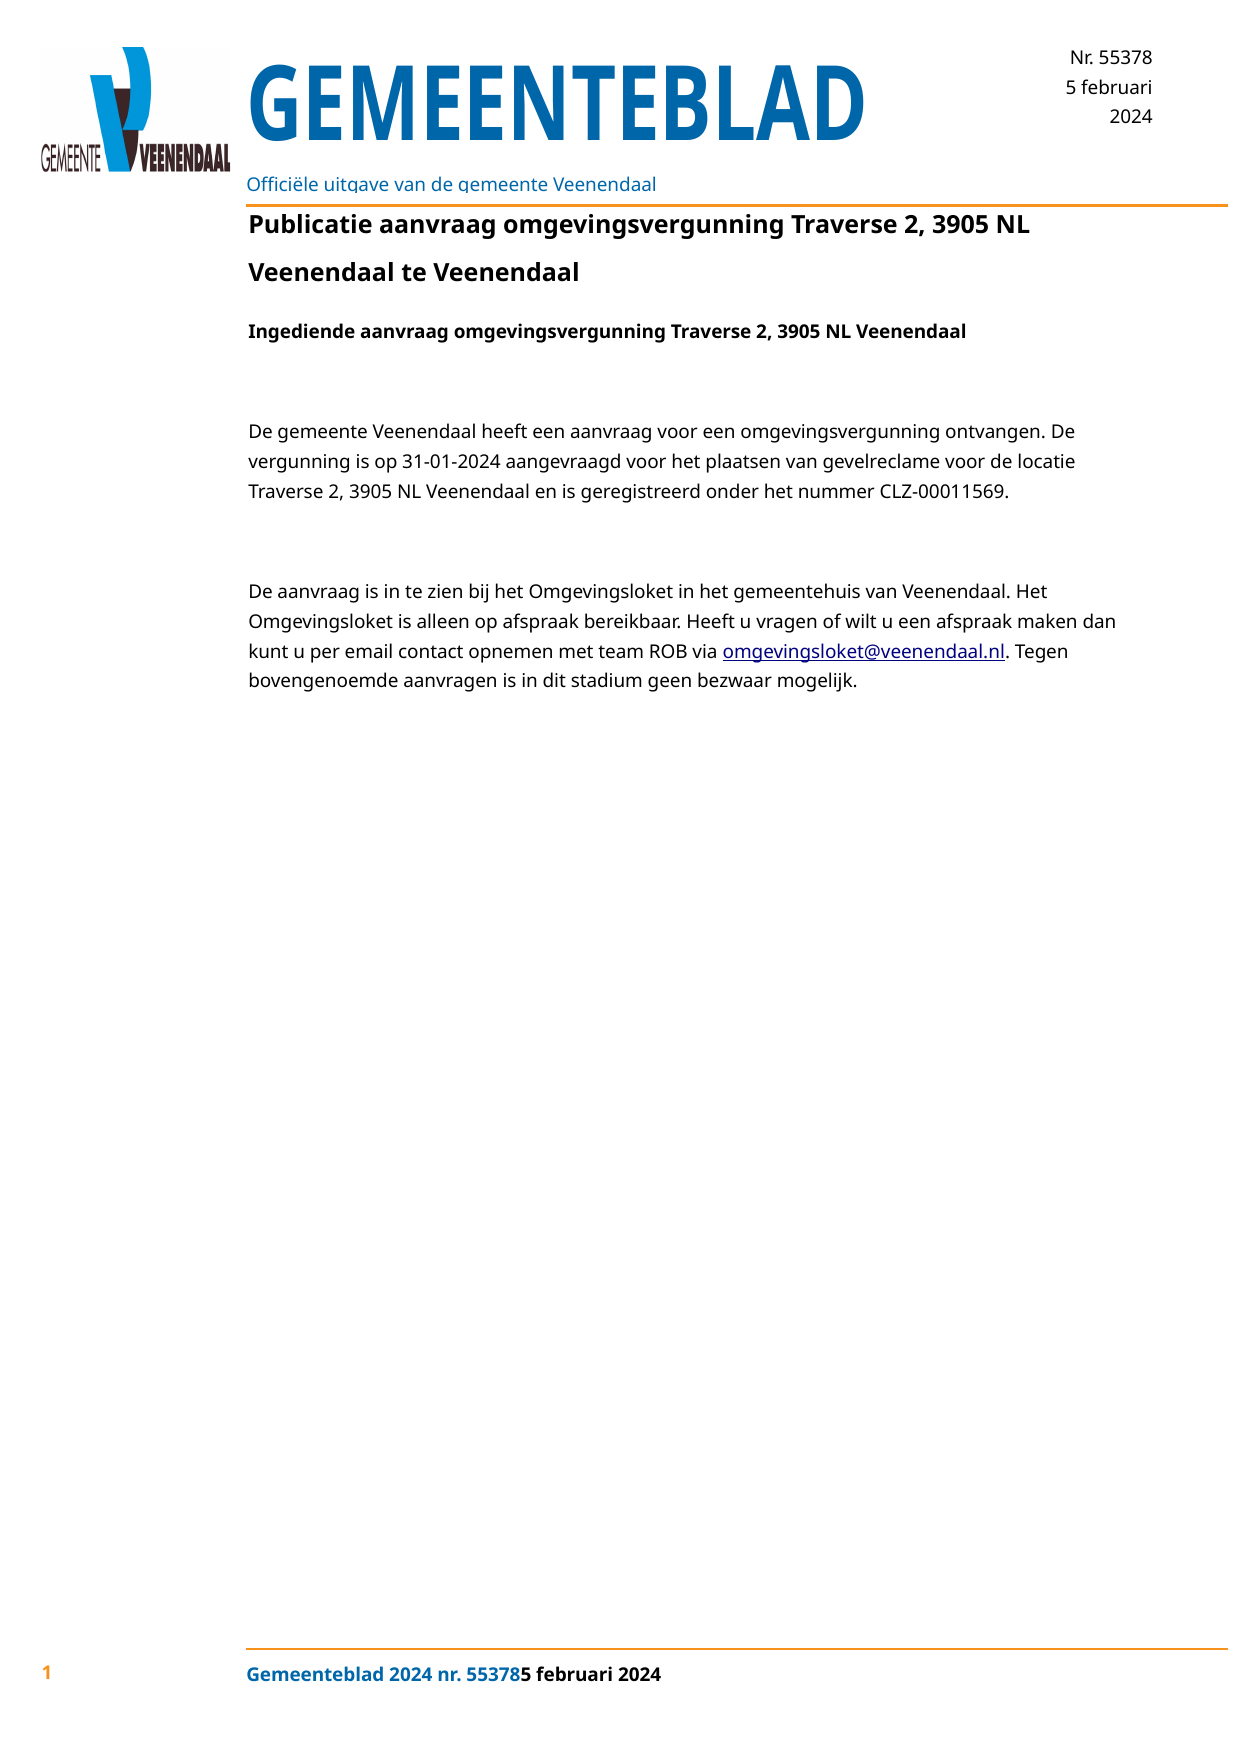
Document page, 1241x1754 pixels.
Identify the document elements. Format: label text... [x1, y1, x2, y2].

text De aanvraag is in te zien bij het Omgevingsloket in het gemeentehuis van Veenendaal. Het Omgevingsloket is alleen op afspraak bereikbaar. Heeft u vragen of wilt u een afspraak maken dan kunt u per email contact opnemen met team ROB via omgevingsloket@veenendaal.nl. Tegen bovengenoemde aanvragen is in dit stadium geen bezwaar mogelijk. [248, 579, 1152, 693]
text Ingediende aanvraag omgevingsvergunning Traverse 2, 3905 NL Veenendaal [248, 318, 1152, 344]
text Publicatie aanvraag omgevingsvergunning Traverse 2, 3905 NL Veenendaal te Veenendaal [248, 207, 1152, 288]
text De gemeente Veenendaal heeft een aanvraag voor een omgevingsvergunning ontvangen. De vergunning is op 31-01-2024 aangevraagd voor het plaatsen van gevelreclame voor de locatie Traverse 2, 3905 NL Veenendaal en is geregistreerd onder het nummer CLZ-00011569. [248, 419, 1152, 504]
picture [123, 47, 231, 172]
picture [41, 47, 130, 172]
